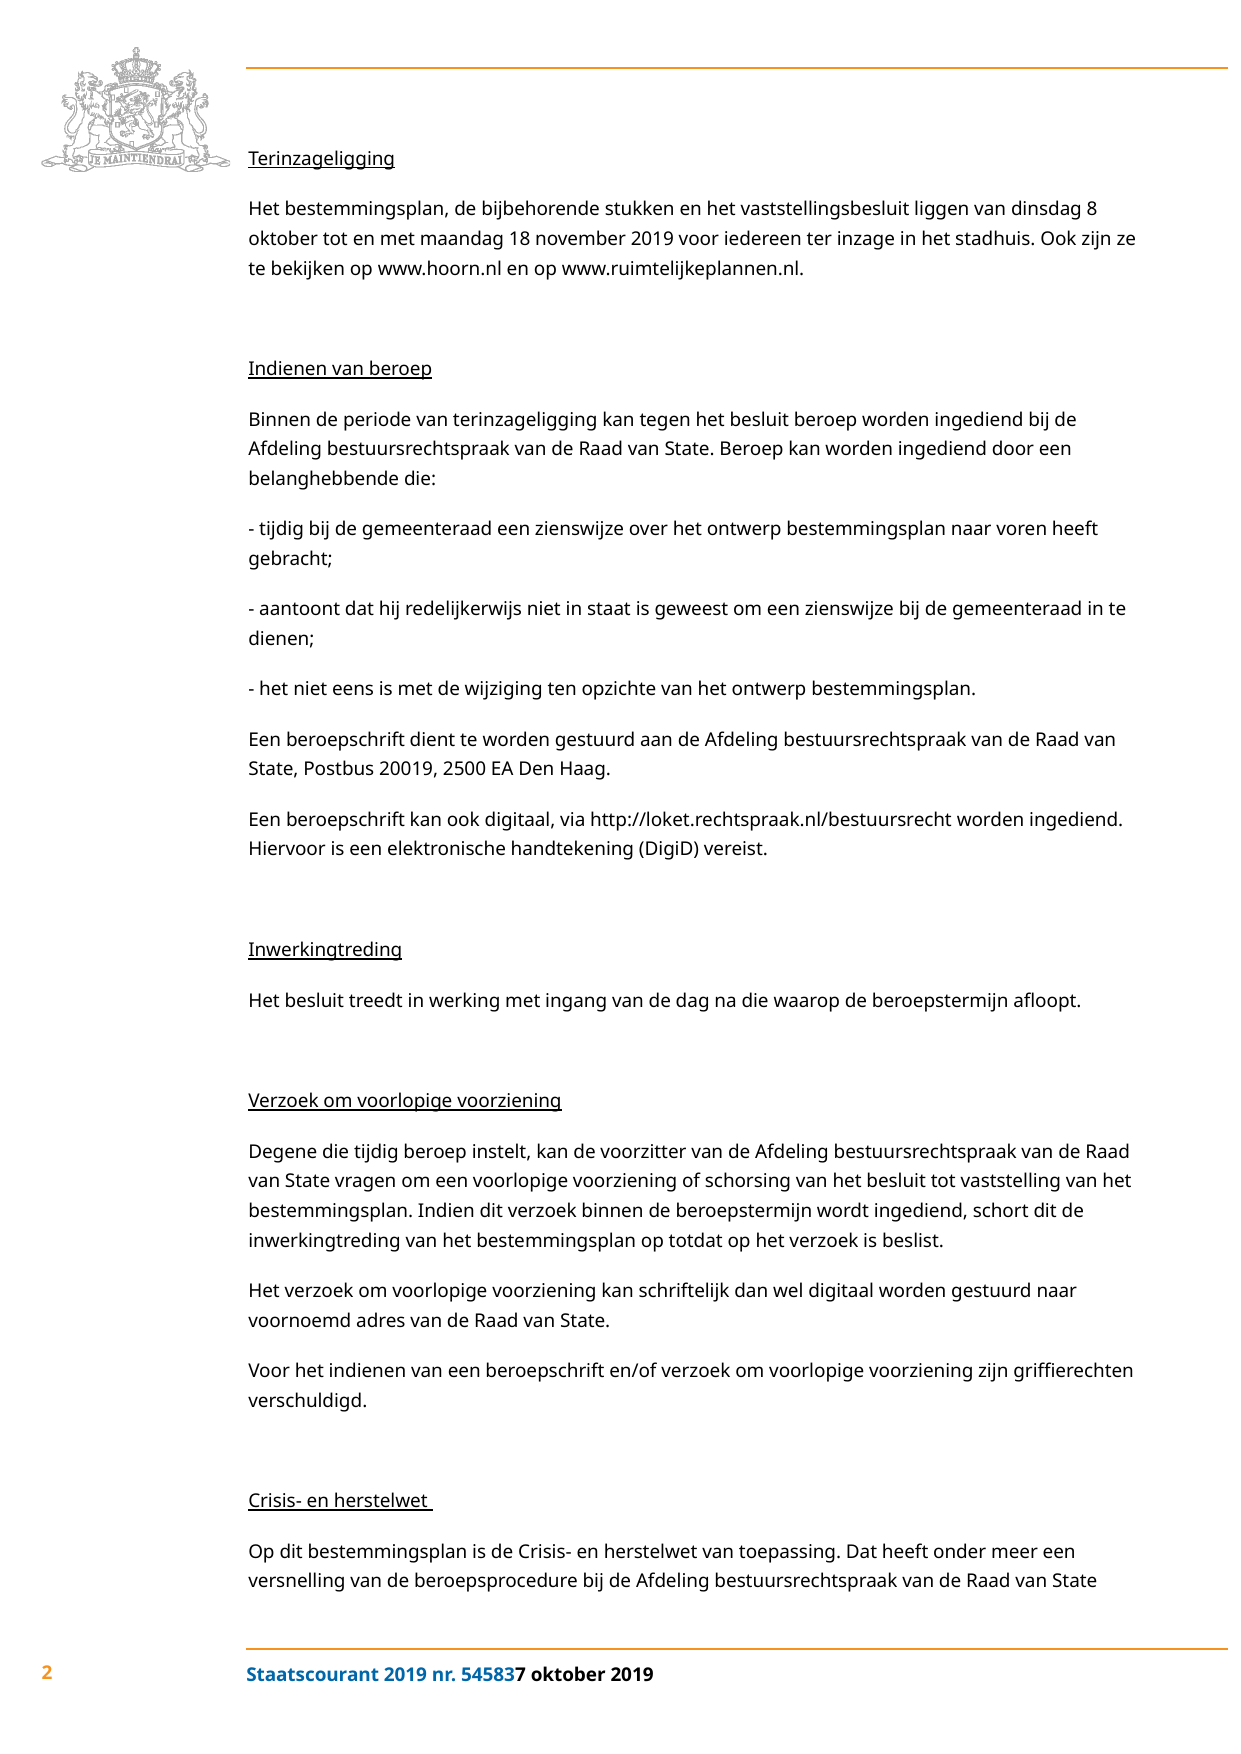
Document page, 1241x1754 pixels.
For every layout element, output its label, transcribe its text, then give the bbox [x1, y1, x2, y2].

text Crisis- en herstelwet [248, 1488, 1152, 1513]
text Inwerkingtreding [248, 936, 1152, 962]
text Verzoek om voorlopige voorziening [248, 1088, 1152, 1113]
text - tijdig bij de gemeenteraad een zienswijze over het ontwerp bestemmingsplan naar voren heeft gebracht; [248, 516, 1152, 571]
text - aantoont dat hij redelijkerwijs niet in staat is geweest om een zienswijze bij de gemeenteraad in te dienen; [248, 596, 1152, 651]
picture [41, 47, 231, 172]
text Het verzoek om voorlopige voorziening kan schriftelijk dan wel digitaal worden gestuurd naar voornoemd adres van de Raad van State. [248, 1277, 1152, 1333]
text Een beroepschrift dient te worden gestuurd aan de Afdeling bestuursrechtspraak van de Raad van State, Postbus 20019, 2500 EA Den Haag. [248, 726, 1152, 781]
text Binnen de periode van terinzageligging kan tegen het besluit beroep worden ingediend bij de Afdeling bestuursrechtspraak van de Raad van State. Beroep kan worden ingediend door een belanghebbende die: [248, 406, 1152, 491]
text Indienen van beroep [248, 356, 1152, 381]
text Een beroepschrift kan ook digitaal, via http://loket.rechtspraak.nl/bestuursrecht worden ingediend. Hiervoor is een elektronische handtekening (DigiD) vereist. [248, 806, 1152, 861]
text - het niet eens is met de wijziging ten opzichte van het ontwerp bestemmingsplan. [248, 676, 1152, 701]
text Voor het indienen van een beroepschrift en/of verzoek om voorlopige voorziening zijn griffierechten verschuldigd. [248, 1357, 1152, 1413]
text Degene die tijdig beroep instelt, kan de voorzitter van de Afdeling bestuursrechtspraak van de Raad van State vragen om een voorlopige voorziening of schorsing van het besluit tot vaststelling van het bestemmingsplan. Indien dit verzoek binnen de beroepstermijn wordt ingediend, schort dit de inwerkingtreding van het bestemmingsplan op totdat op het verzoek is beslist. [248, 1138, 1152, 1253]
text Het besluit treedt in werking met ingang van de dag na die waarop de beroepstermijn afloopt. [248, 987, 1152, 1013]
text Terinzageligging [248, 145, 1152, 171]
text Het bestemmingsplan, de bijbehorende stukken en het vaststellingsbesluit liggen van dinsdag 8 oktober tot en met maandag 18 november 2019 voor iedereen ter inzage in het stadhuis. Ook zijn ze te bekijken op www.hoorn.nl en op www.ruimtelijkeplannen.nl. [248, 196, 1152, 281]
text Op dit bestemmingsplan is de Crisis- en herstelwet van toepassing. Dat heeft onder meer een versnelling van de beroepsprocedure bij de Afdeling bestuursrechtspraak van de Raad van State [248, 1538, 1152, 1593]
